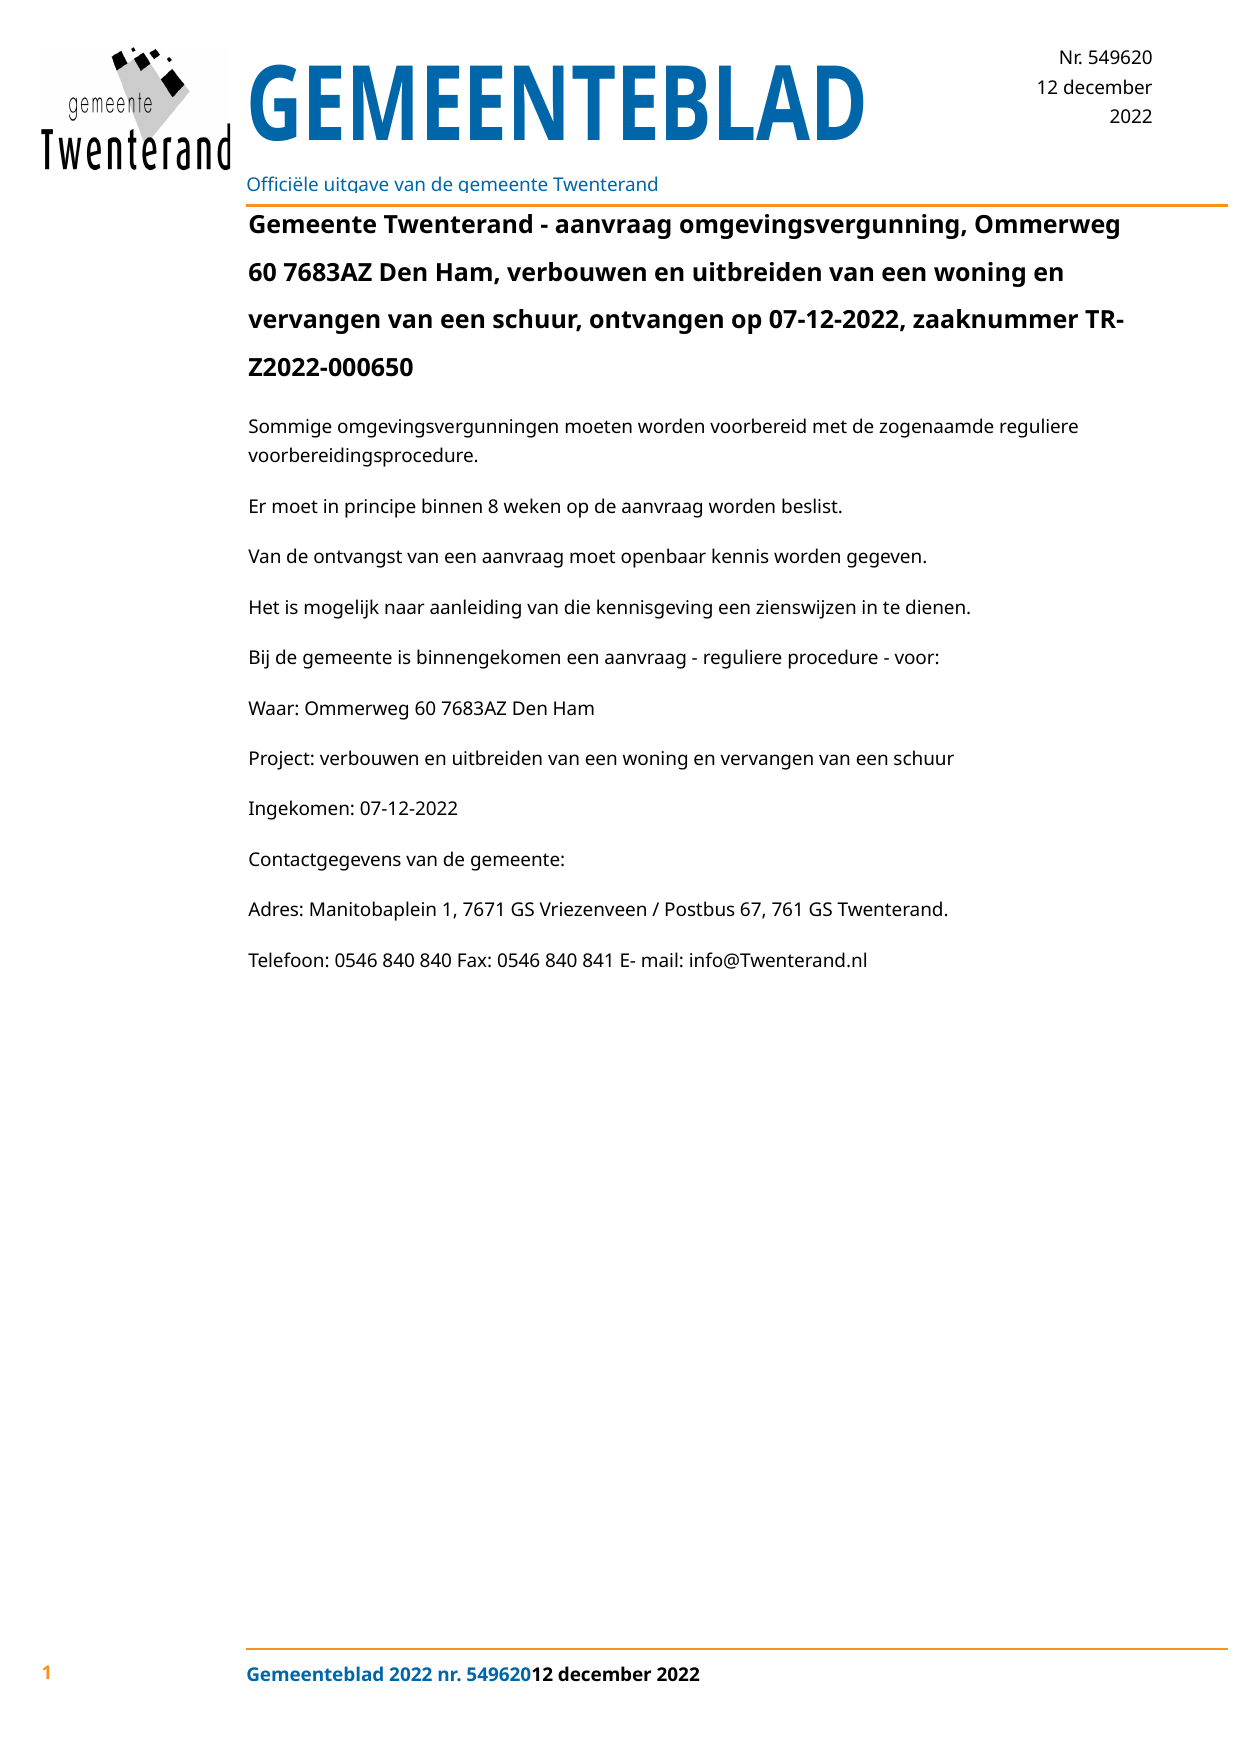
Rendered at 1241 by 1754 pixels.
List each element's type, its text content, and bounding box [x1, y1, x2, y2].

text Ingekomen: 07-12-2022 [248, 796, 1152, 821]
text Bij de gemeente is binnengekomen een aanvraag - reguliere procedure - voor: [248, 644, 1152, 670]
text Sommige omgevingsvergunningen moeten worden voorbereid met de zogenaamde reguliere voorbereidingsprocedure. [248, 413, 1152, 468]
picture [41, 47, 231, 172]
text Project: verbouwen en uitbreiden van een woning en vervangen van een schuur [248, 745, 1152, 771]
text Het is mogelijk naar aanleiding van die kennisgeving een zienswijzen in te dienen. [248, 594, 1152, 620]
text Er moet in principe binnen 8 weken op de aanvraag worden beslist. [248, 493, 1152, 519]
text Van de ontvangst van een aanvraag moet openbaar kennis worden gegeven. [248, 543, 1152, 569]
text Telefoon: 0546 840 840 Fax: 0546 840 841 E- mail: info@Twenterand.nl [248, 947, 1152, 973]
text Contactgegevens van de gemeente: [248, 846, 1152, 872]
text Adres: Manitobaplein 1, 7671 GS Vriezenveen / Postbus 67, 761 GS Twenterand. [248, 896, 1152, 922]
text Gemeente Twenterand - aanvraag omgevingsvergunning, Ommerweg 60 7683AZ Den Ham, verbouwen en uitbreiden van een woning en vervangen van een schuur, ontvangen op 07-12-2022, zaaknummer TR-Z2022-000650 [248, 207, 1152, 384]
text Waar: Ommerweg 60 7683AZ Den Ham [248, 695, 1152, 721]
